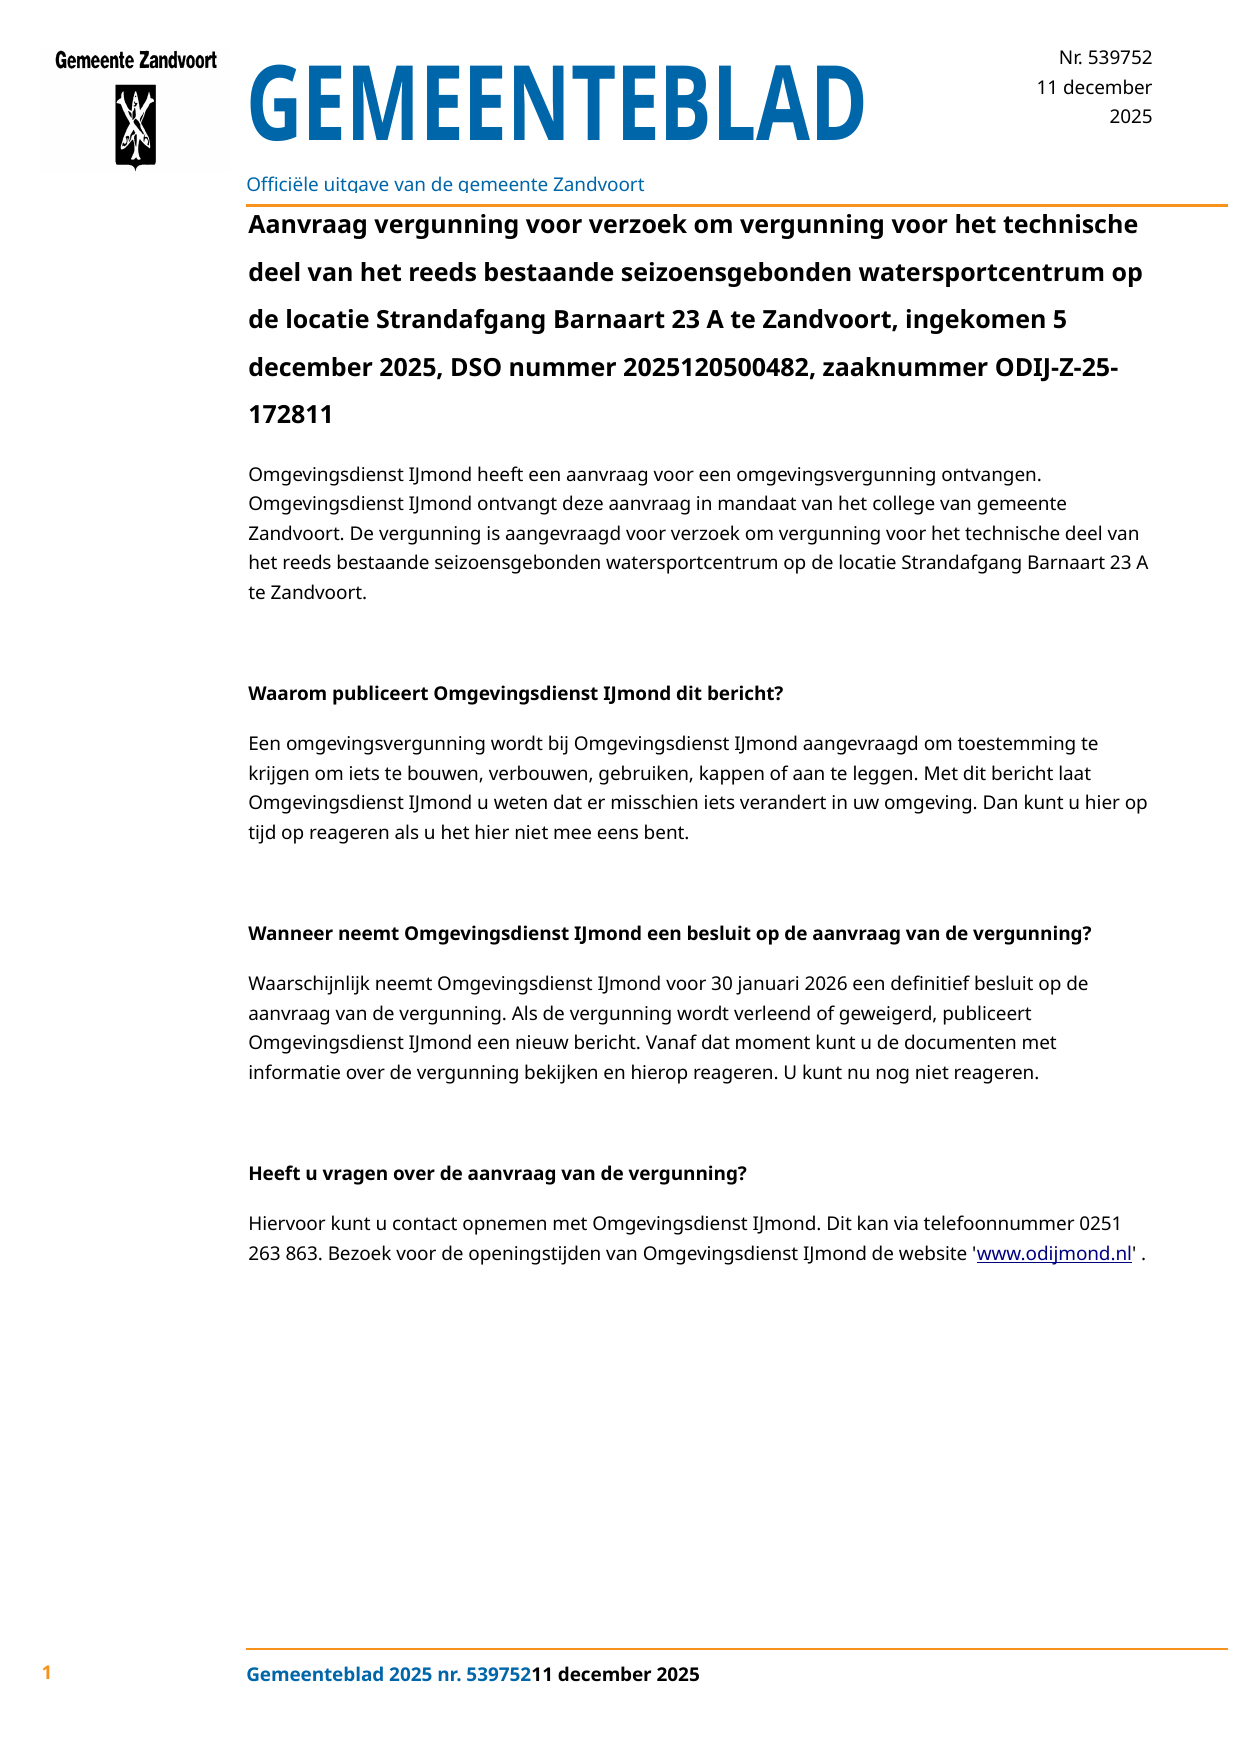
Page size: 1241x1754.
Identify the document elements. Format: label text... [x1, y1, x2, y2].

picture [41, 47, 231, 172]
text Wanneer neemt Omgevingsdienst IJmond een besluit op de aanvraag van de vergunning? [248, 920, 1152, 946]
text Aanvraag vergunning voor verzoek om vergunning voor het technische deel van het reeds bestaande seizoensgebonden watersportcentrum op de locatie Strandafgang Barnaart 23 A te Zandvoort, ingekomen 5 december 2025, DSO nummer 2025120500482, zaaknummer ODIJ-Z-25-172811 [248, 207, 1152, 431]
text Waarom publiceert Omgevingsdienst IJmond dit bericht? [248, 680, 1152, 706]
text Een omgevingsvergunning wordt bij Omgevingsdienst IJmond aangevraagd om toestemming te krijgen om iets te bouwen, verbouwen, gebruiken, kappen of aan te leggen. Met dit bericht laat Omgevingsdienst IJmond u weten dat er misschien iets verandert in uw omgeving. Dan kunt u hier op tijd op reageren als u het hier niet mee eens bent. [248, 730, 1152, 845]
text Omgevingsdienst IJmond heeft een aanvraag voor een omgevingsvergunning ontvangen. Omgevingsdienst IJmond ontvangt deze aanvraag in mandaat van het college van gemeente Zandvoort. De vergunning is aangevraagd voor verzoek om vergunning voor het technische deel van het reeds bestaande seizoensgebonden watersportcentrum op de locatie Strandafgang Barnaart 23 A te Zandvoort. [248, 461, 1152, 605]
text Waarschijnlijk neemt Omgevingsdienst IJmond voor 30 januari 2026 een definitief besluit op de aanvraag van de vergunning. Als de vergunning wordt verleend of geweigerd, publiceert Omgevingsdienst IJmond een nieuw bericht. Vanaf dat moment kunt u de documenten met informatie over de vergunning bekijken en hierop reageren. U kunt nu nog niet reageren. [248, 970, 1152, 1085]
text Hiervoor kunt u contact opnemen met Omgevingsdienst IJmond. Dit kan via telefoonnummer 0251 263 863. Bezoek voor de openingstijden van Omgevingsdienst IJmond de website 'www.odijmond.nl' . [248, 1210, 1152, 1266]
text Heeft u vragen over de aanvraag van de vergunning? [248, 1160, 1152, 1186]
